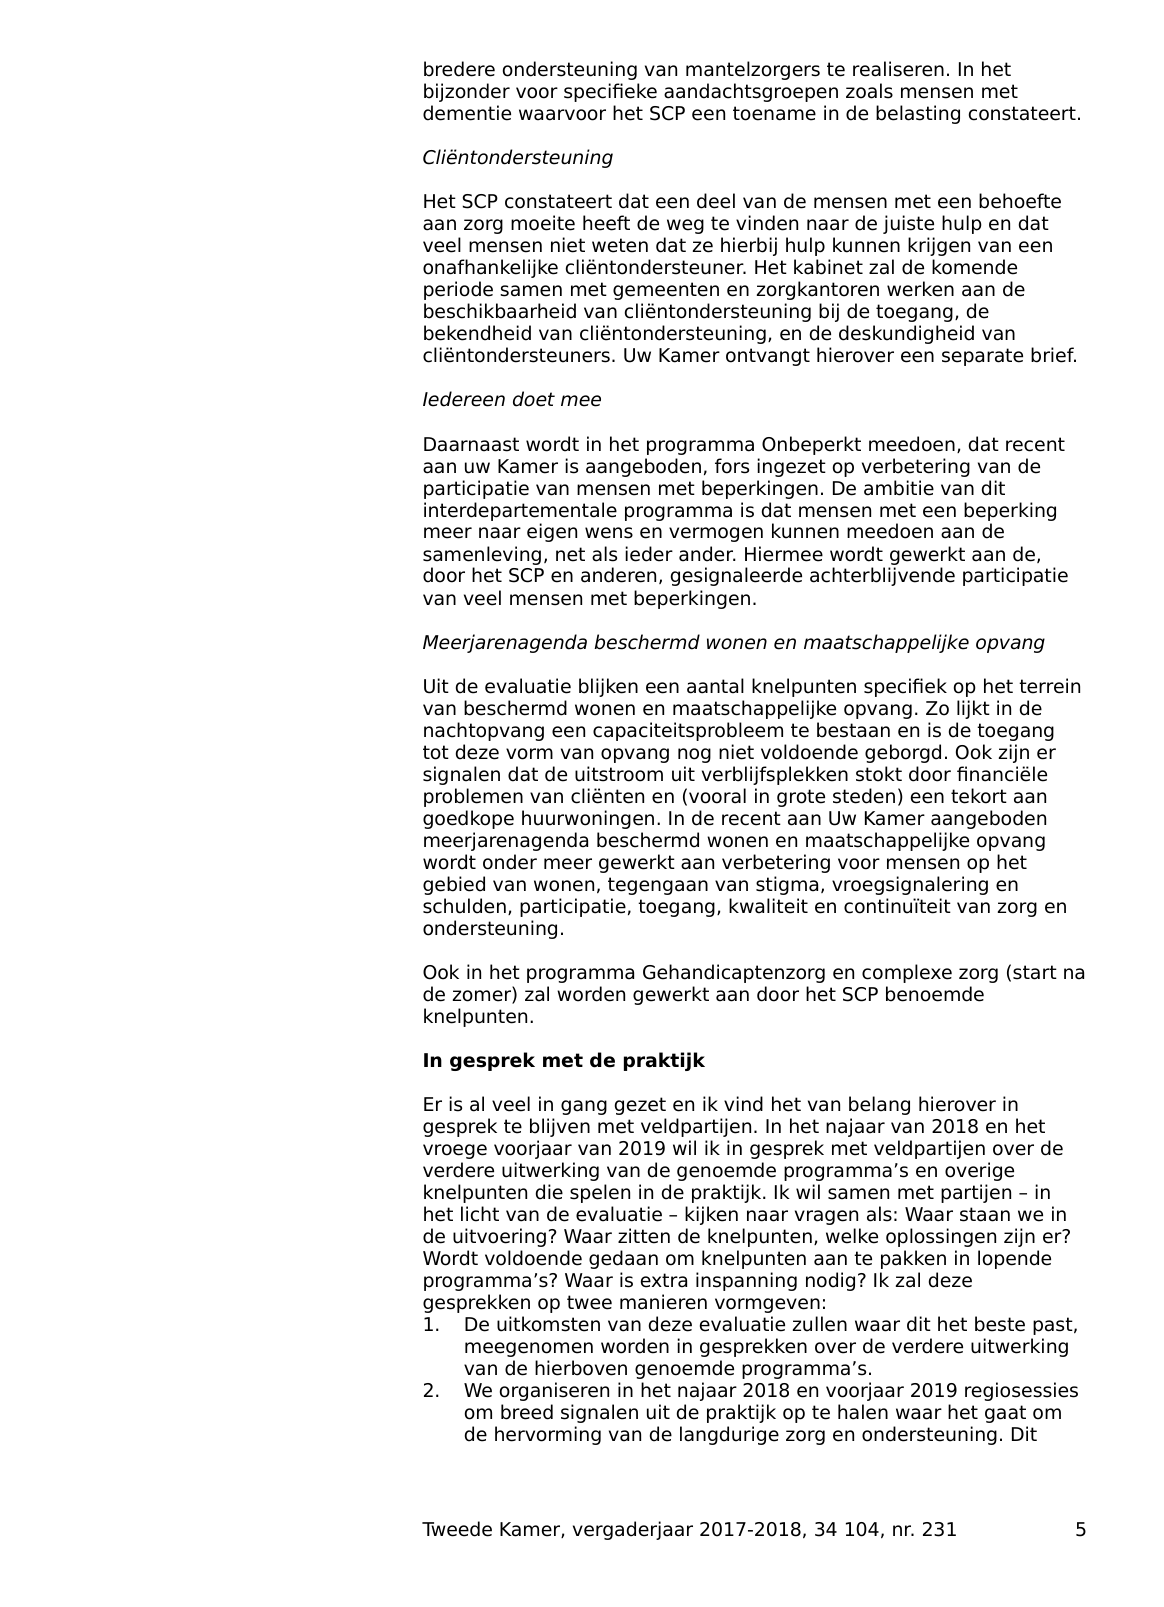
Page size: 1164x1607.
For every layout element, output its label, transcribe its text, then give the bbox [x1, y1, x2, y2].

subtitle In gesprek met de praktijk [422, 1050, 1087, 1072]
text Er is al veel in gang gezet en ik vind het van belang hierover in gesprek te blijven met veldpartijen. In het najaar van 2018 en het vroege voorjaar van 2019 wil ik in gesprek met veldpartijen over de verdere uitwerking van de genoemde programma’s en overige knelpunten die spelen in de praktijk. Ik wil samen met partijen – in het licht van de evaluatie – kijken naar vragen als: Waar staan we in de uitvoering? Waar zitten de knelpunten, welke oplossingen zijn er? Wordt voldoende gedaan om knelpunten aan te pakken in lopende programma’s? Waar is extra inspanning nodig? Ik zal deze gesprekken op twee manieren vormgeven: [422, 1094, 1087, 1314]
subtitle Iedereen doet mee [422, 389, 1087, 411]
text Het SCP constateert dat een deel van de mensen met een behoefte aan zorg moeite heeft de weg te vinden naar de juiste hulp en dat veel mensen niet weten dat ze hierbij hulp kunnen krijgen van een onafhankelijke cliëntondersteuner. Het kabinet zal de komende periode samen met gemeenten en zorgkantoren werken aan de beschikbaarheid van cliëntondersteuning bij de toegang, de bekendheid van cliëntondersteuning, en de deskundigheid van cliëntondersteuners. Uw Kamer ontvangt hierover een separate brief. [422, 191, 1087, 367]
text 1. De uitkomsten van deze evaluatie zullen waar dit het beste past, meegenomen worden in gesprekken over de verdere uitwerking van de hierboven genoemde programma’s. [422, 1314, 1087, 1380]
text 2. We organiseren in het najaar 2018 en voorjaar 2019 regiosessies om breed signalen uit de praktijk op te halen waar het gaat om de hervorming van de langdurige zorg en ondersteuning. Dit [422, 1380, 1087, 1446]
text Daarnaast wordt in het programma Onbeperkt meedoen, dat recent aan uw Kamer is aangeboden, fors ingezet op verbetering van de participatie van mensen met beperkingen. De ambitie van dit interdepartementale programma is dat mensen met een beperking meer naar eigen wens en vermogen kunnen meedoen aan de samenleving, net als ieder ander. Hiermee wordt gewerkt aan de, door het SCP en anderen, gesignaleerde achterblijvende participatie van veel mensen met beperkingen. [422, 433, 1087, 609]
text Uit de evaluatie blijken een aantal knelpunten specifiek op het terrein van beschermd wonen en maatschappelijke opvang. Zo lijkt in de nachtopvang een capaciteitsprobleem te bestaan en is de toegang tot deze vorm van opvang nog niet voldoende geborgd. Ook zijn er signalen dat de uitstroom uit verblijfsplekken stokt door financiële problemen van cliënten en (vooral in grote steden) een tekort aan goedkope huurwoningen. In de recent aan Uw Kamer aangeboden meerjarenagenda beschermd wonen en maatschappelijke opvang wordt onder meer gewerkt aan verbetering voor mensen op het gebied van wonen, tegengaan van stigma, vroegsignalering en schulden, participatie, toegang, kwaliteit en continuïteit van zorg en ondersteuning. [422, 676, 1087, 939]
subtitle Meerjarenagenda beschermd wonen en maatschappelijke opvang [422, 632, 1087, 653]
subtitle Cliëntondersteuning [422, 147, 1087, 169]
text bredere ondersteuning van mantelzorgers te realiseren. In het bijzonder voor specifieke aandachtsgroepen zoals mensen met dementie waarvoor het SCP een toename in de belasting constateert. [422, 59, 1087, 125]
text Ook in het programma Gehandicaptenzorg en complexe zorg (start na de zomer) zal worden gewerkt aan door het SCP benoemde knelpunten. [422, 962, 1087, 1028]
